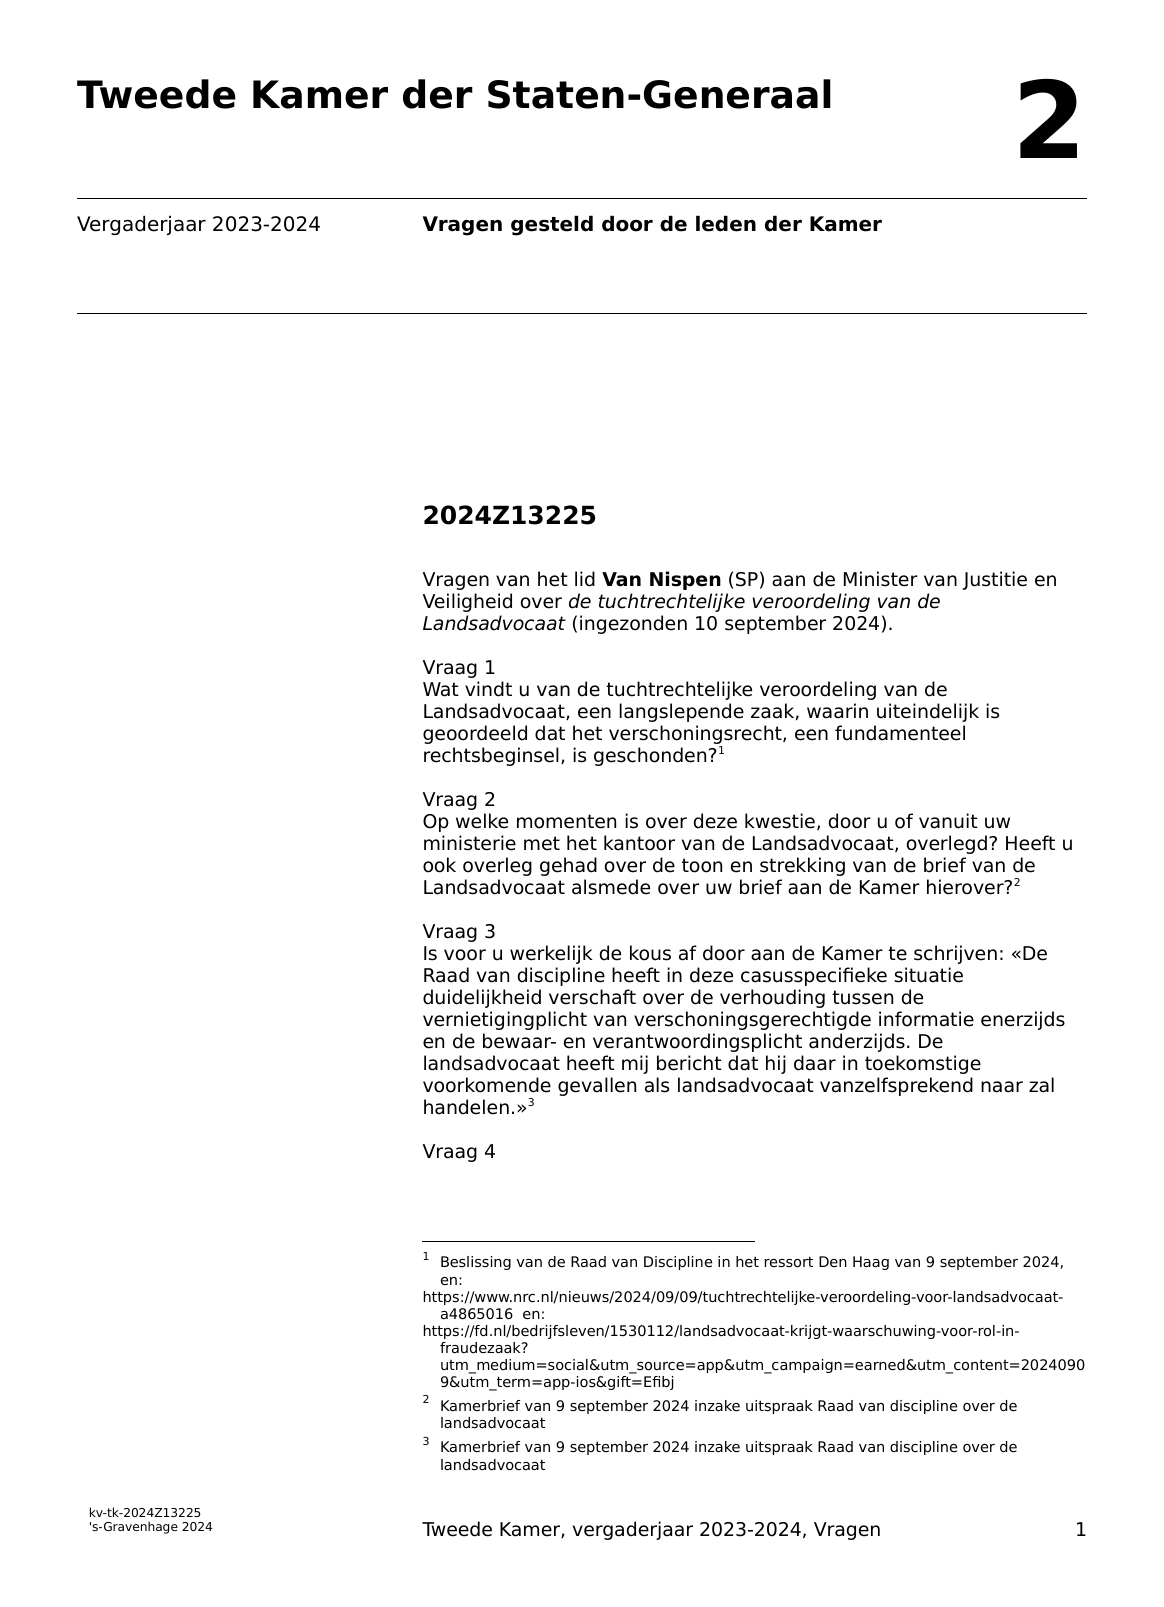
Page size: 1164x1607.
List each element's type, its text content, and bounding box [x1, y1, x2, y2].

text Vraag 3 [422, 921, 1087, 943]
text Beslissing van de Raad van Discipline in het ressort Den Haag van 9 september 2024, en: [422, 1250, 1087, 1289]
text Vraag 2 [422, 789, 1087, 811]
text Vraag 1 [422, 657, 1087, 679]
table_header Tweede Kamer der Staten-Generaal [77, 59, 886, 198]
text Vragen van het lid Van Nispen (SP) aan de Minister van Justitie en Veiligheid over de tuchtrechtelijke veroordeling van de Landsadvocaat (ingezonden 10 september 2024). [422, 569, 1087, 635]
text kv-tk-2024Z13225 [88, 1506, 323, 1520]
text Op welke momenten is over deze kwestie, door u of vanuit uw ministerie met het kantoor van de Landsadvocaat, overlegd? Heeft u ook overleg gehad over de toon en strekking van de brief van de Landsadvocaat alsmede over uw brief aan de Kamer hierover? [422, 811, 1087, 899]
text Kamerbrief van 9 september 2024 inzake uitspraak Raad van discipline over de landsadvocaat [422, 1393, 1087, 1432]
text 's-Gravenhage 2024 [88, 1520, 323, 1534]
text Is voor u werkelijk de kous af door aan de Kamer te schrijven: «De Raad van discipline heeft in deze casusspecifieke situatie duidelijkheid verschaft over de verhouding tussen de vernietigingplicht van verschoningsgerechtigde informatie enerzijds en de bewaar- en verantwoordingsplicht anderzijds. De landsadvocaat heeft mij bericht dat hij daar in toekomstige voorkomende gevallen als landsadvocaat vanzelfsprekend naar zal handelen.» [422, 943, 1087, 1119]
text Wat vindt u van de tuchtrechtelijke veroordeling van de Landsadvocaat, een langslepende zaak, waarin uiteindelijk is geoordeeld dat het verschoningsrecht, een fundamenteel rechtsbeginsel, is geschonden? [422, 679, 1087, 767]
text https://fd.nl/bedrijfsleven/1530112/landsadvocaat-krijgt-waarschuwing-voor-rol-in-fraudezaak?utm_medium=social&utm_source=app&utm_campaign=earned&utm_content=20240909&utm_term=app-ios&gift=Efibj [422, 1323, 1087, 1391]
text Kamerbrief van 9 september 2024 inzake uitspraak Raad van discipline over de landsadvocaat [422, 1435, 1087, 1474]
table_cell Vergaderjaar 2023-2024 [77, 199, 422, 313]
table_cell Vragen gesteld door de leden der Kamer [422, 199, 1087, 313]
text 2024Z13225 [422, 501, 1087, 531]
text https://www.nrc.nl/nieuws/2024/09/09/tuchtrechtelijke-veroordeling-voor-landsadvocaat-a4865016 en: [422, 1289, 1087, 1323]
text Vraag 4 [422, 1141, 1087, 1163]
table_header 2 [886, 59, 1087, 198]
